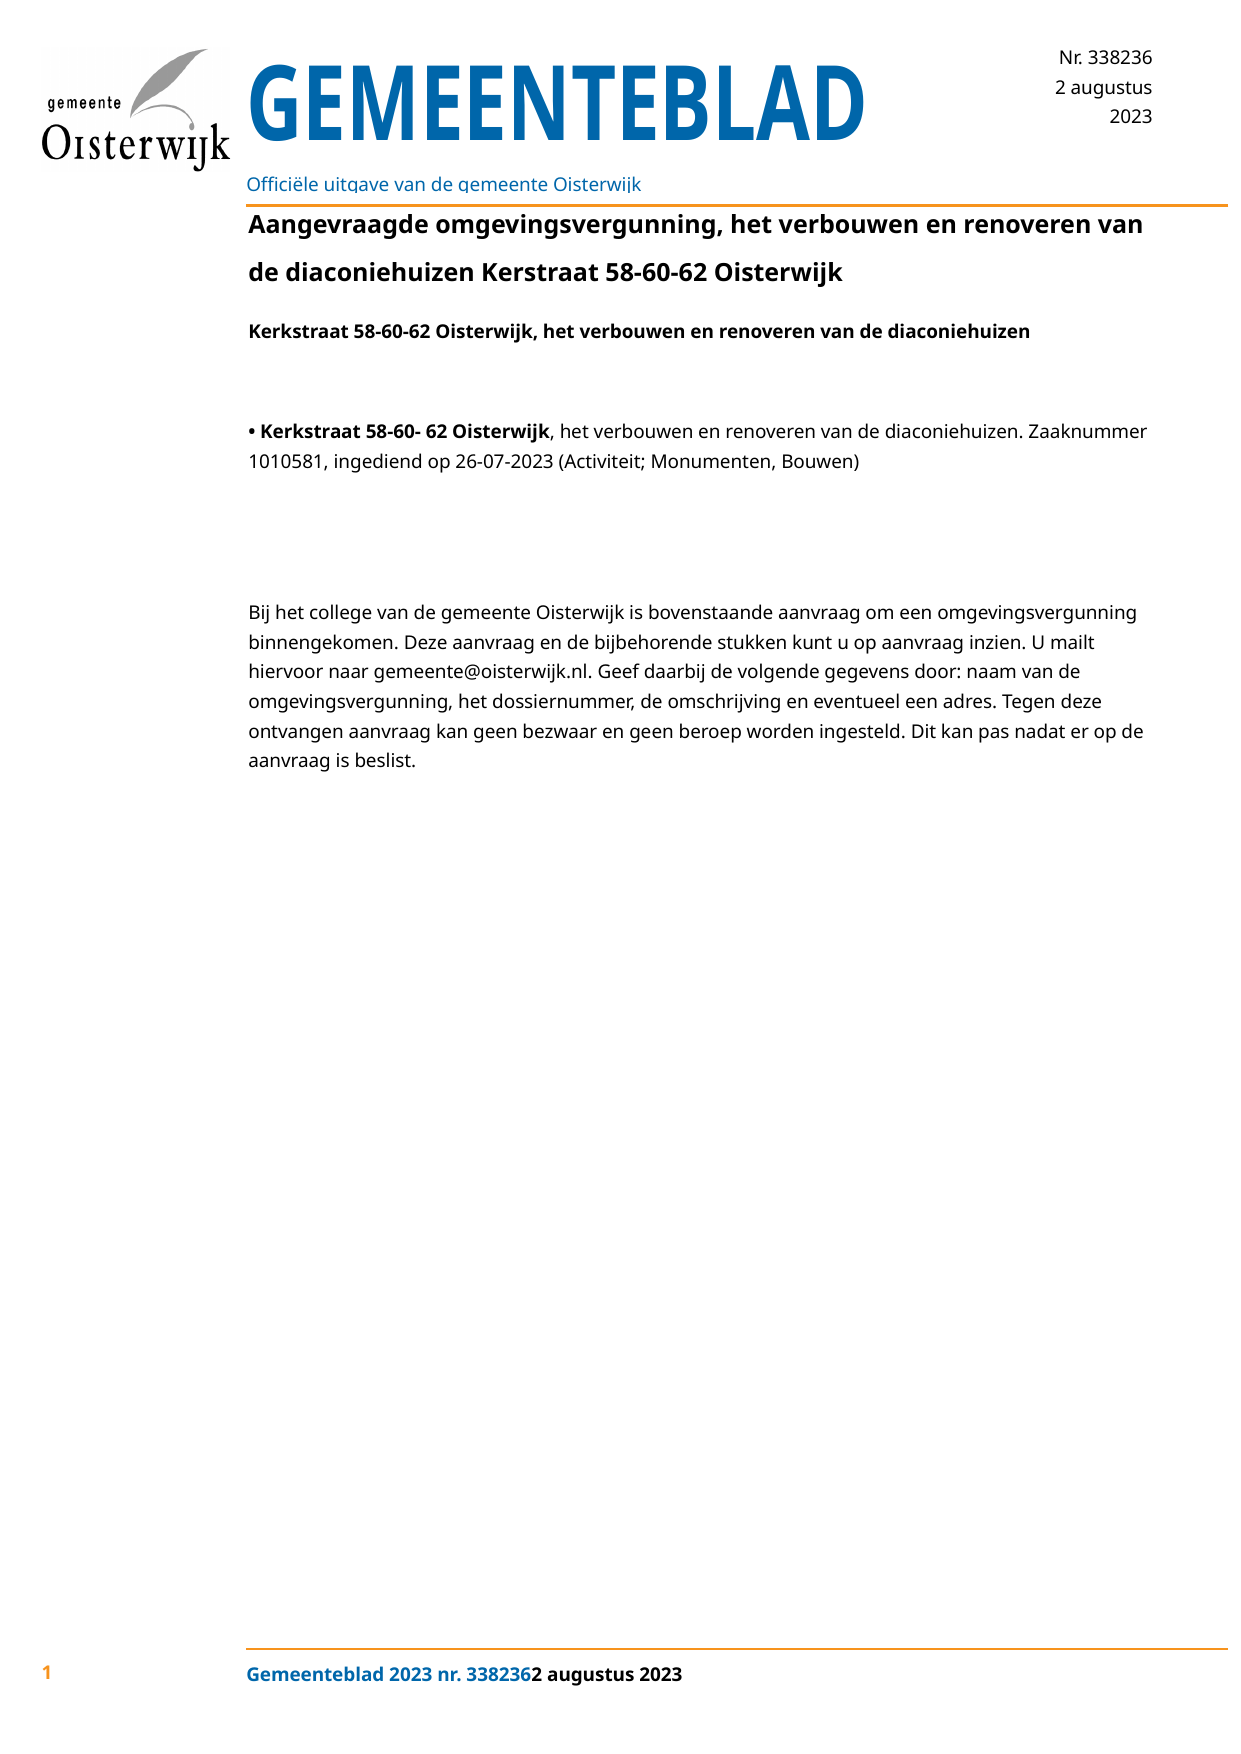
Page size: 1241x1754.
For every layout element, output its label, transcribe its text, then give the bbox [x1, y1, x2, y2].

text Bij het college van de gemeente Oisterwijk is bovenstaande aanvraag om een omgevingsvergunning binnengekomen. Deze aanvraag en de bijbehorende stukken kunt u op aanvraag inzien. U mailt hiervoor naar gemeente@oisterwijk.nl. Geef daarbij de volgende gegevens door: naam van de omgevingsvergunning, het dossiernummer, de omschrijving en eventueel een adres. Tegen deze ontvangen aanvraag kan geen bezwaar en geen beroep worden ingesteld. Dit kan pas nadat er op de aanvraag is beslist. [248, 599, 1152, 773]
picture [41, 47, 231, 172]
text Aangevraagde omgevingsvergunning, het verbouwen en renoveren van de diaconiehuizen Kerstraat 58-60-62 Oisterwijk [248, 207, 1152, 288]
text • Kerkstraat 58-60- 62 Oisterwijk, het verbouwen en renoveren van de diaconiehuizen. Zaaknummer 1010581, ingediend op 26-07-2023 (Activiteit; Monumenten, Bouwen) [248, 419, 1152, 474]
text Kerkstraat 58-60-62 Oisterwijk, het verbouwen en renoveren van de diaconiehuizen [248, 318, 1152, 344]
